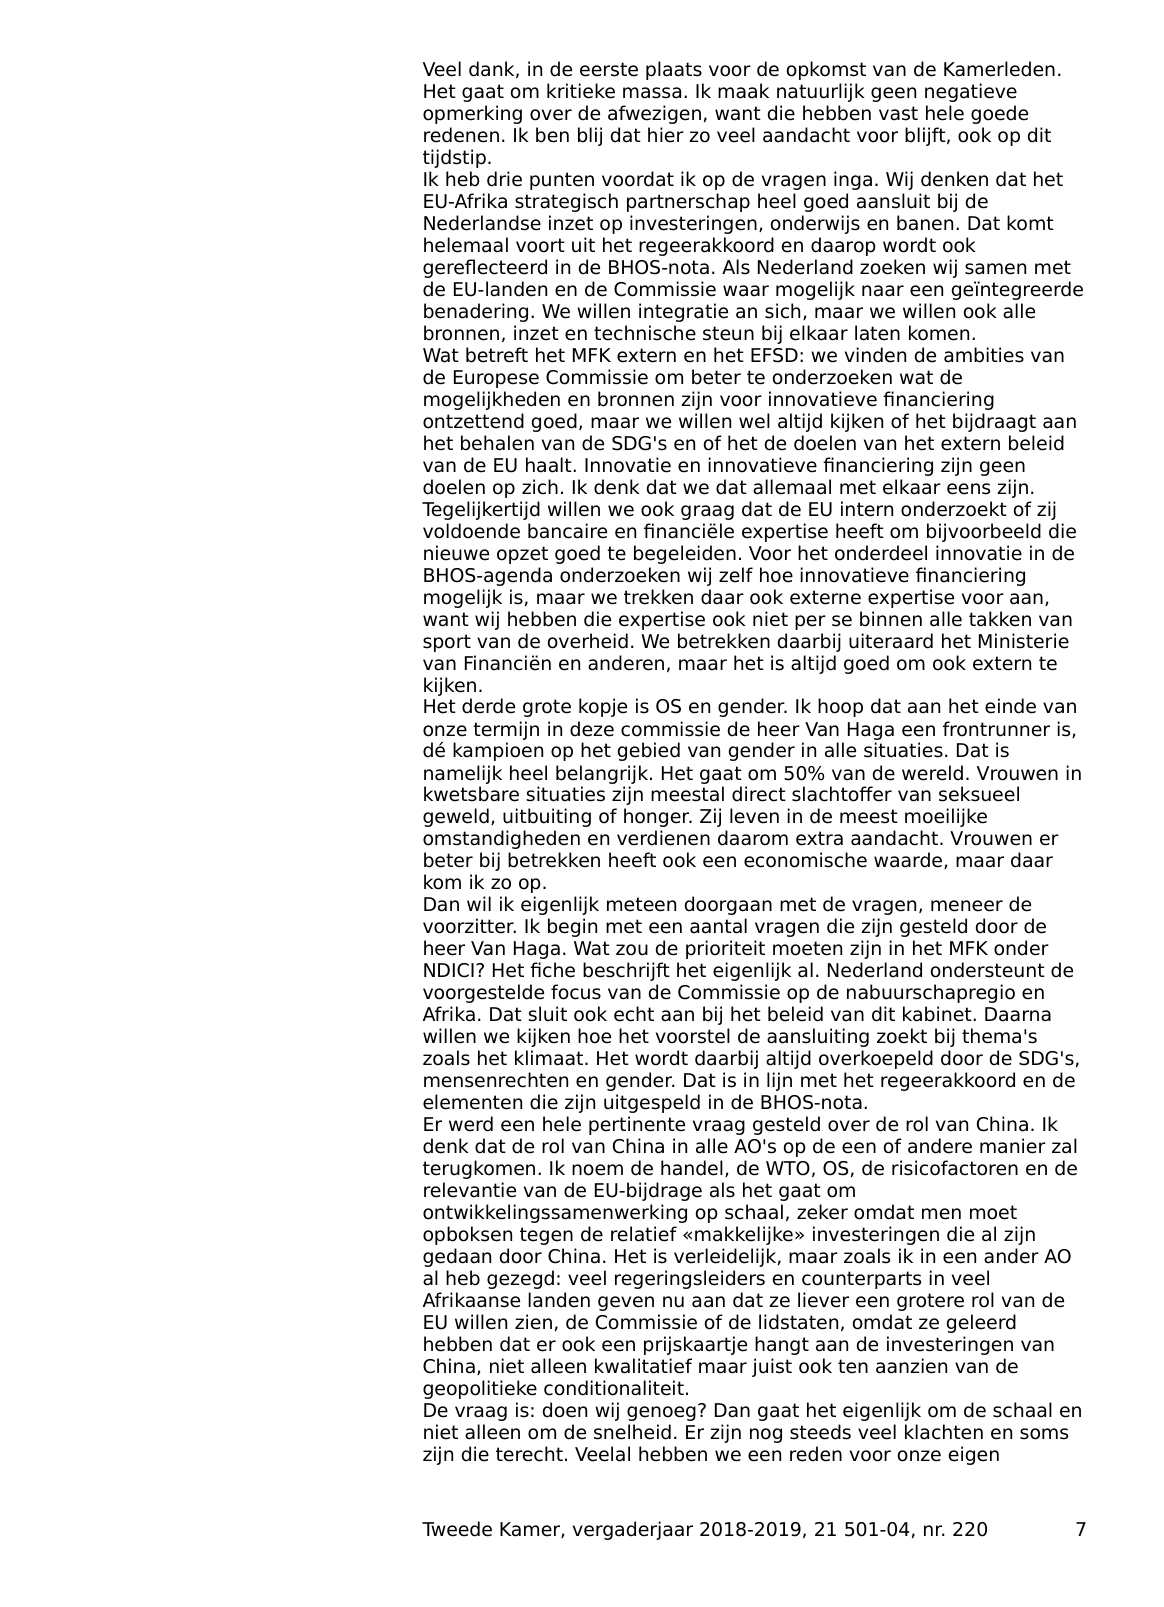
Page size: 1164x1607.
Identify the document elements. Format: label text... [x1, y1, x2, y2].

text Veel dank, in de eerste plaats voor de opkomst van de Kamerleden. Het gaat om kritieke massa. Ik maak natuurlijk geen negatieve opmerking over de afwezigen, want die hebben vast hele goede redenen. Ik ben blij dat hier zo veel aandacht voor blijft, ook op dit tijdstip. [422, 59, 1087, 169]
text Dan wil ik eigenlijk meteen doorgaan met de vragen, meneer de voorzitter. Ik begin met een aantal vragen die zijn gesteld door de heer Van Haga. Wat zou de prioriteit moeten zijn in het MFK onder NDICI? Het fiche beschrijft het eigenlijk al. Nederland ondersteunt de voorgestelde focus van de Commissie op de nabuurschapregio en Afrika. Dat sluit ook echt aan bij het beleid van dit kabinet. Daarna willen we kijken hoe het voorstel de aansluiting zoekt bij thema's zoals het klimaat. Het wordt daarbij altijd overkoepeld door de SDG's, mensenrechten en gender. Dat is in lijn met het regeerakkoord en de elementen die zijn uitgespeld in de BHOS-nota. [422, 894, 1087, 1114]
text De vraag is: doen wij genoeg? Dan gaat het eigenlijk om de schaal en niet alleen om de snelheid. Er zijn nog steeds veel klachten en soms zijn die terecht. Veelal hebben we een reden voor onze eigen [422, 1400, 1087, 1466]
text Het derde grote kopje is OS en gender. Ik hoop dat aan het einde van onze termijn in deze commissie de heer Van Haga een frontrunner is, dé kampioen op het gebied van gender in alle situaties. Dat is namelijk heel belangrijk. Het gaat om 50% van de wereld. Vrouwen in kwetsbare situaties zijn meestal direct slachtoffer van seksueel geweld, uitbuiting of honger. Zij leven in de meest moeilijke omstandigheden en verdienen daarom extra aandacht. Vrouwen er beter bij betrekken heeft ook een economische waarde, maar daar kom ik zo op. [422, 696, 1087, 894]
text Wat betreft het MFK extern en het EFSD: we vinden de ambities van de Europese Commissie om beter te onderzoeken wat de mogelijkheden en bronnen zijn voor innovatieve financiering ontzettend goed, maar we willen wel altijd kijken of het bijdraagt aan het behalen van de SDG's en of het de doelen van het extern beleid van de EU haalt. Innovatie en innovatieve financiering zijn geen doelen op zich. Ik denk dat we dat allemaal met elkaar eens zijn. Tegelijkertijd willen we ook graag dat de EU intern onderzoekt of zij voldoende bancaire en financiële expertise heeft om bijvoorbeeld die nieuwe opzet goed te begeleiden. Voor het onderdeel innovatie in de BHOS-agenda onderzoeken wij zelf hoe innovatieve financiering mogelijk is, maar we trekken daar ook externe expertise voor aan, want wij hebben die expertise ook niet per se binnen alle takken van sport van de overheid. We betrekken daarbij uiteraard het Ministerie van Financiën en anderen, maar het is altijd goed om ook extern te kijken. [422, 345, 1087, 696]
text Ik heb drie punten voordat ik op de vragen inga. Wij denken dat het EU-Afrika strategisch partnerschap heel goed aansluit bij de Nederlandse inzet op investeringen, onderwijs en banen. Dat komt helemaal voort uit het regeerakkoord en daarop wordt ook gereflecteerd in de BHOS-nota. Als Nederland zoeken wij samen met de EU-landen en de Commissie waar mogelijk naar een geïntegreerde benadering. We willen integratie an sich, maar we willen ook alle bronnen, inzet en technische steun bij elkaar laten komen. [422, 169, 1087, 345]
text Er werd een hele pertinente vraag gesteld over de rol van China. Ik denk dat de rol van China in alle AO's op de een of andere manier zal terugkomen. Ik noem de handel, de WTO, OS, de risicofactoren en de relevantie van de EU-bijdrage als het gaat om ontwikkelingssamenwerking op schaal, zeker omdat men moet opboksen tegen de relatief «makkelijke» investeringen die al zijn gedaan door China. Het is verleidelijk, maar zoals ik in een ander AO al heb gezegd: veel regeringsleiders en counterparts in veel Afrikaanse landen geven nu aan dat ze liever een grotere rol van de EU willen zien, de Commissie of de lidstaten, omdat ze geleerd hebben dat er ook een prijskaartje hangt aan de investeringen van China, niet alleen kwalitatief maar juist ook ten aanzien van de geopolitieke conditionaliteit. [422, 1114, 1087, 1400]
